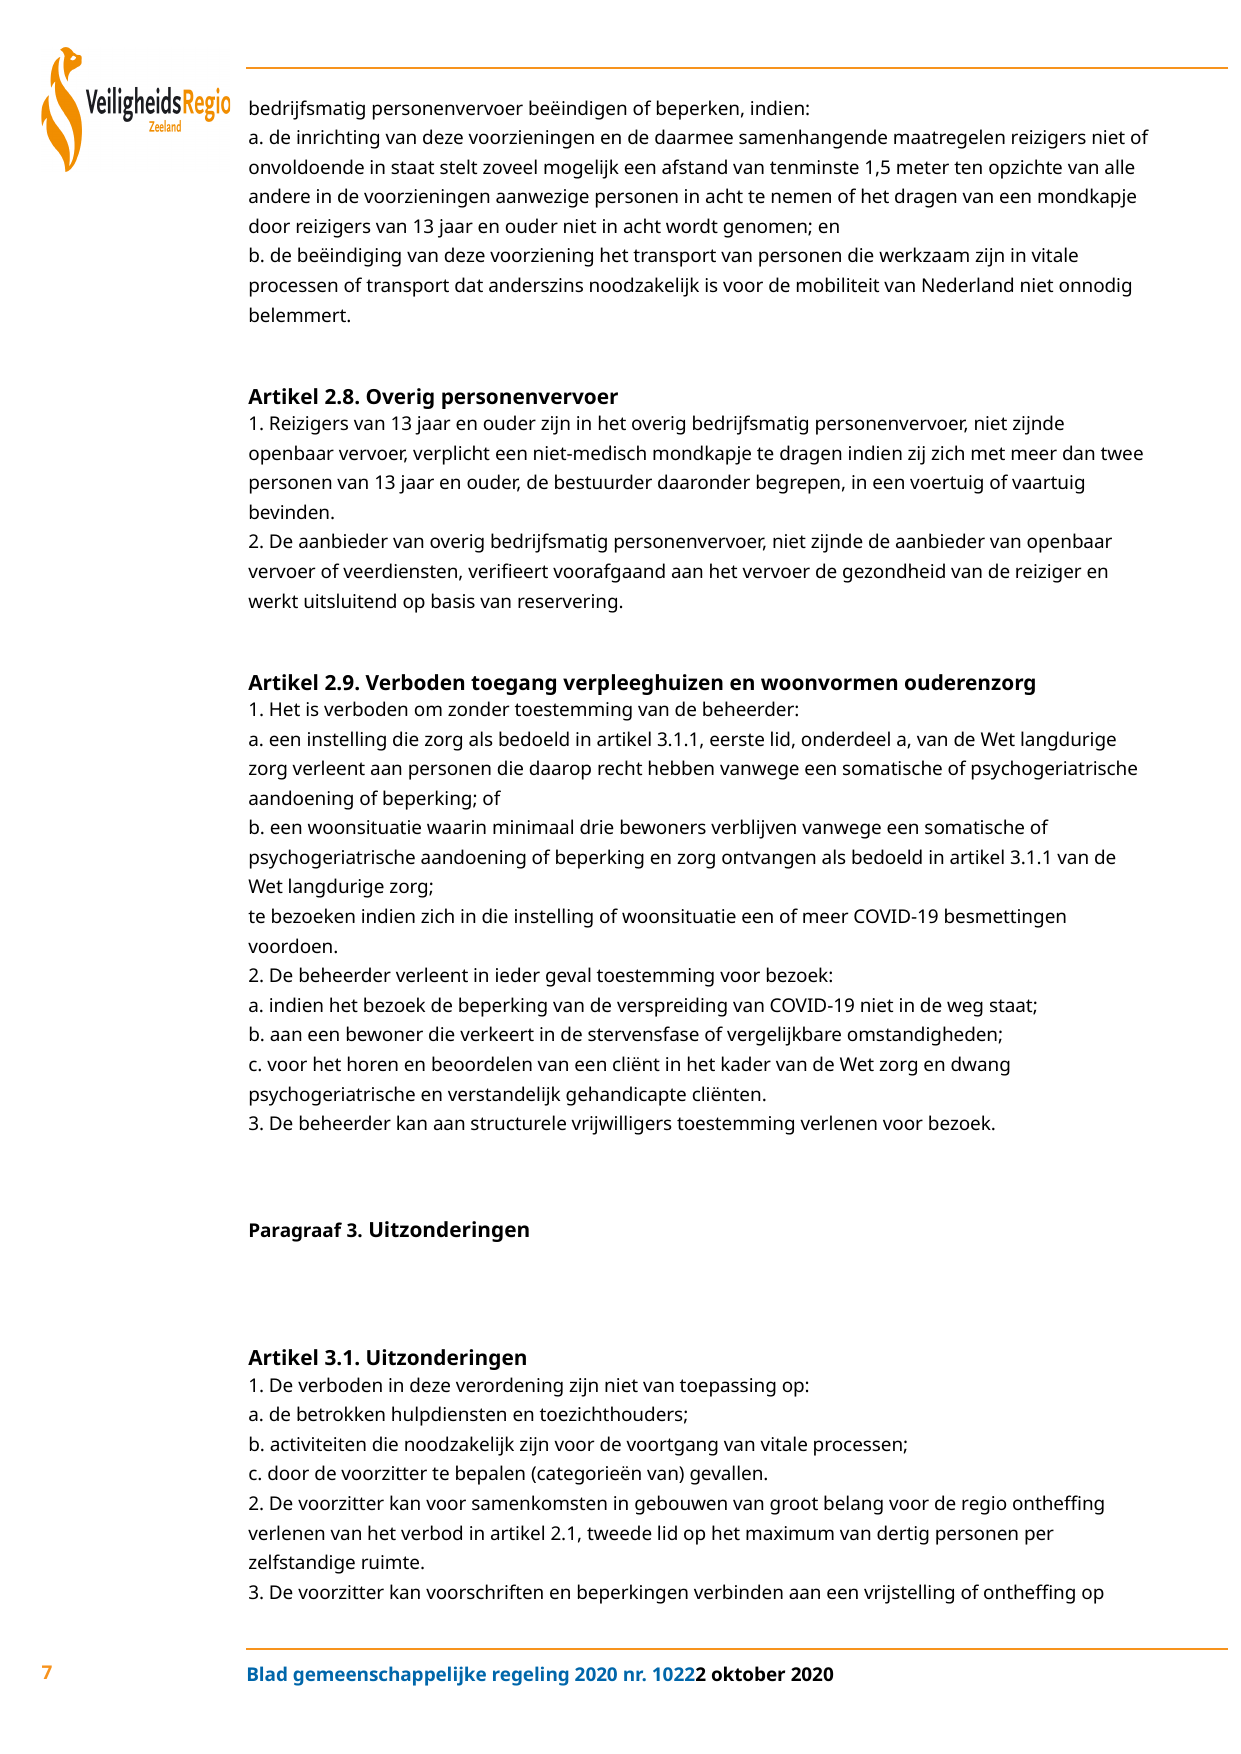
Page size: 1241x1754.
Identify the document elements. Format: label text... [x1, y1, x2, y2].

text a. de betrokken hulpdiensten en toezichthouders; [248, 1401, 1152, 1427]
text Paragraaf 3. Uitzonderingen [248, 1215, 1152, 1244]
text b. aan een bewoner die verkeert in de stervensfase of vergelijkbare omstandigheden; [248, 1022, 1152, 1047]
text a. een instelling die zorg als bedoeld in artikel 3.1.1, eerste lid, onderdeel a, van de Wet langdurige zorg verleent aan personen die daarop recht hebben vanwege een somatische of psychogeriatrische aandoening of beperking; of [248, 726, 1152, 811]
text 1. Het is verboden om zonder toestemming van de beheerder: [248, 696, 1152, 722]
text b. de beëindiging van deze voorziening het transport van personen die werkzaam zijn in vitale processen of transport dat anderszins noodzakelijk is voor de mobiliteit van Nederland niet onnodig belemmert. [248, 243, 1152, 328]
text 1. De verboden in deze verordening zijn niet van toepassing op: [248, 1372, 1152, 1397]
text c. voor het horen en beoordelen van een cliënt in het kader van de Wet zorg en dwang psychogeriatrische en verstandelijk gehandicapte cliënten. [248, 1051, 1152, 1107]
text 2. De beheerder verleent in ieder geval toestemming voor bezoek: [248, 962, 1152, 988]
text a. de inrichting van deze voorzieningen en de daarmee samenhangende maatregelen reizigers niet of onvoldoende in staat stelt zoveel mogelijk een afstand van tenminste 1,5 meter ten opzichte van alle andere in de voorzieningen aanwezige personen in acht te nemen of het dragen van een mondkapje door reizigers van 13 jaar en ouder niet in acht wordt genomen; en [248, 124, 1152, 239]
text bedrijfsmatig personenvervoer beëindigen of beperken, indien: [248, 95, 1152, 121]
text b. een woonsituatie waarin minimaal drie bewoners verblijven vanwege een somatische of psychogeriatrische aandoening of beperking en zorg ontvangen als bedoeld in artikel 3.1.1 van de Wet langdurige zorg; [248, 814, 1152, 899]
text Artikel 2.9. Verboden toegang verpleeghuizen en woonvormen ouderenzorg [248, 668, 1152, 696]
picture [41, 47, 231, 172]
text a. indien het bezoek de beperking van de verspreiding van COVID-19 niet in de weg staat; [248, 992, 1152, 1018]
text 3. De beheerder kan aan structurele vrijwilligers toestemming verlenen voor bezoek. [248, 1110, 1152, 1136]
text b. activiteiten die noodzakelijk zijn voor de voortgang van vitale processen; [248, 1431, 1152, 1457]
text 1. Reizigers van 13 jaar en ouder zijn in het overig bedrijfsmatig personenvervoer, niet zijnde openbaar vervoer, verplicht een niet-medisch mondkapje te dragen indien zij zich met meer dan twee personen van 13 jaar en ouder, de bestuurder daaronder begrepen, in een voertuig of vaartuig bevinden. [248, 410, 1152, 525]
text c. door de voorzitter te bepalen (categorieën van) gevallen. [248, 1461, 1152, 1486]
text 3. De voorzitter kan voorschriften en beperkingen verbinden aan een vrijstelling of ontheffing op [248, 1579, 1152, 1604]
text Artikel 2.8. Overig personenvervoer [248, 382, 1152, 410]
text Artikel 3.1. Uitzonderingen [248, 1343, 1152, 1372]
text 2. De aanbieder van overig bedrijfsmatig personenvervoer, niet zijnde de aanbieder van openbaar vervoer of veerdiensten, verifieert voorafgaand aan het vervoer de gezondheid van de reiziger en werkt uitsluitend op basis van reservering. [248, 529, 1152, 613]
text 2. De voorzitter kan voor samenkomsten in gebouwen van groot belang voor de regio ontheffing verlenen van het verbod in artikel 2.1, tweede lid op het maximum van dertig personen per zelfstandige ruimte. [248, 1490, 1152, 1575]
text te bezoeken indien zich in die instelling of woonsituatie een of meer COVID-19 besmettingen voordoen. [248, 903, 1152, 959]
